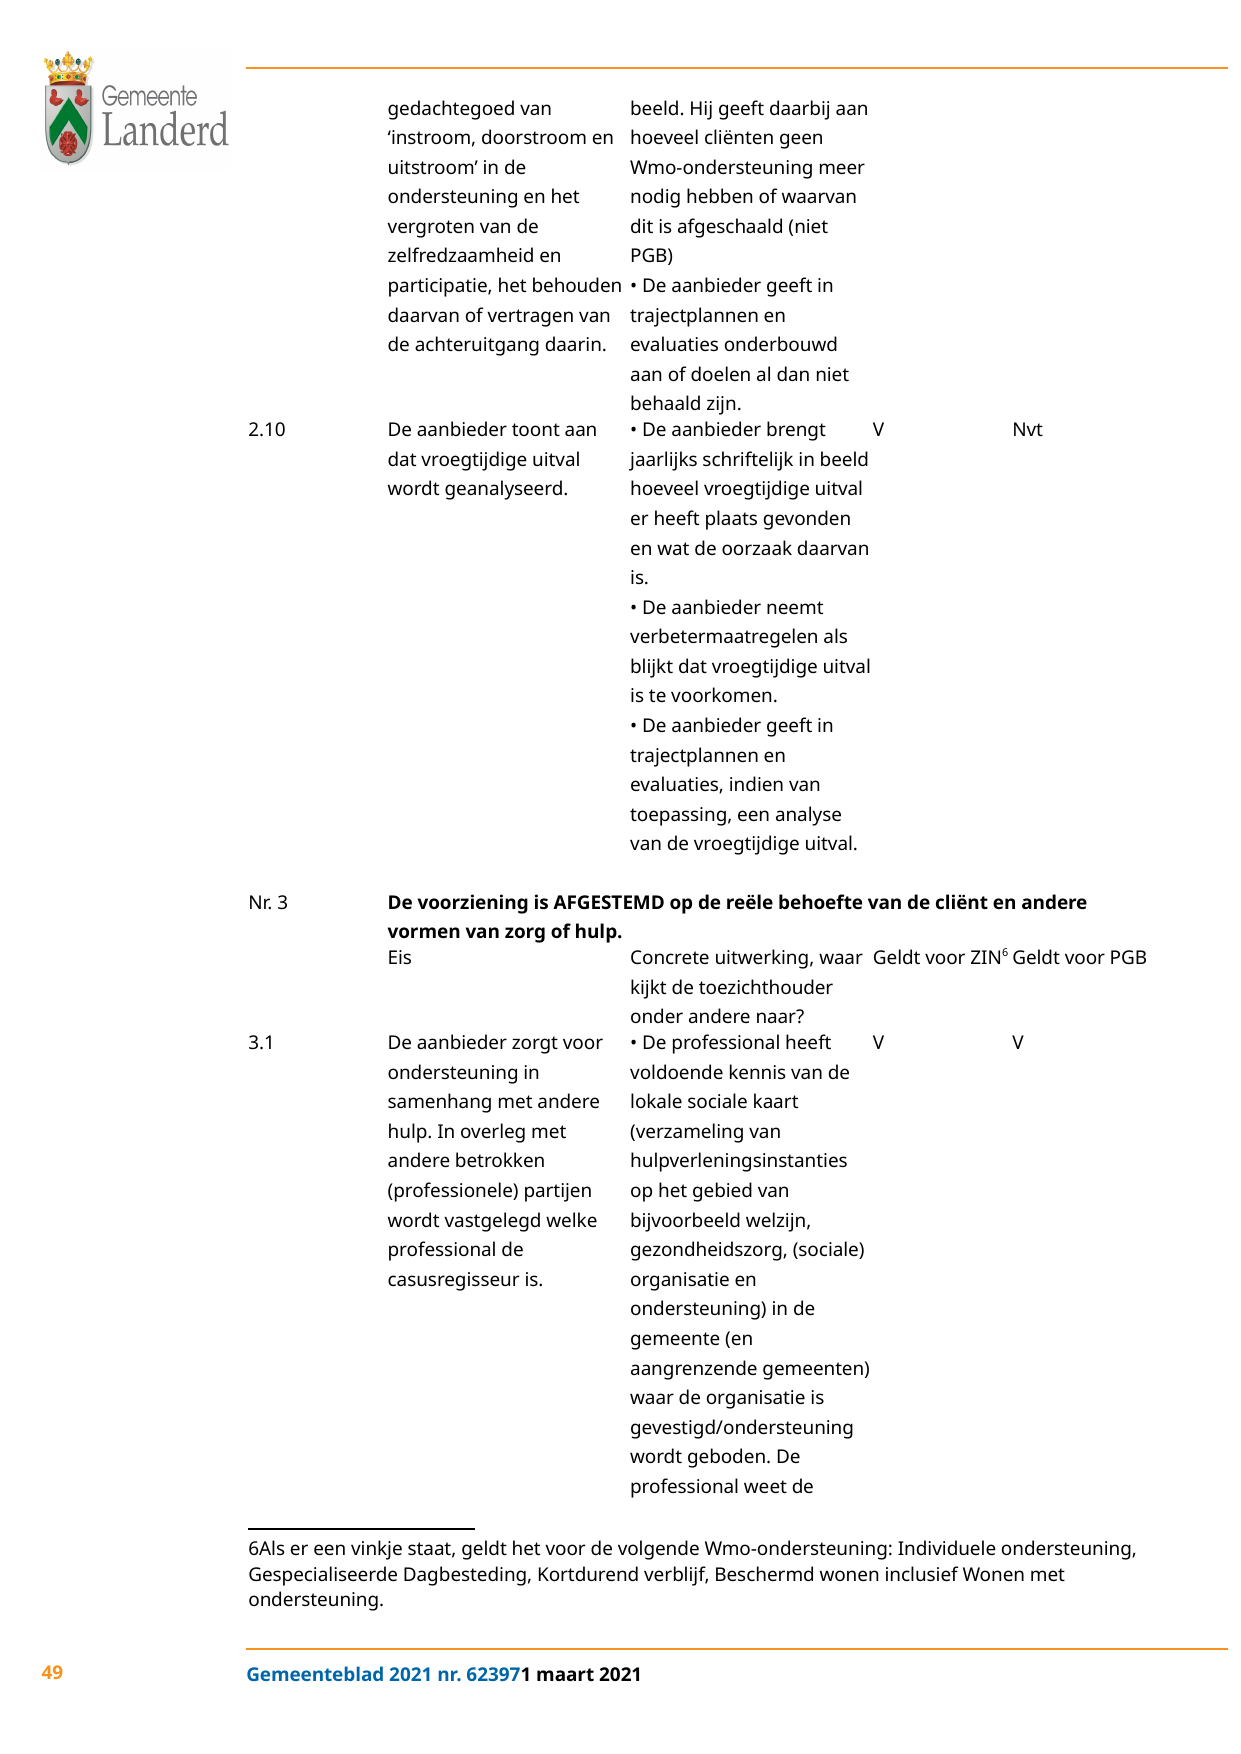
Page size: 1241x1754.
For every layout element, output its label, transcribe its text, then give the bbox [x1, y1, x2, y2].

table_cell V [1012, 1029, 1152, 1499]
table_cell 3.1 [248, 1029, 387, 1499]
table_header Nr. 3 [248, 889, 387, 944]
table_header De voorziening is AFGESTEMD op de reële behoefte van de cliënt en andere vormen van zorg of hulp. [388, 889, 1152, 944]
table_cell [248, 945, 387, 1029]
table_cell • De professional heeft voldoende kennis van de lokale sociale kaart (verzameling van hulpverleningsinstanties op het gebied van bijvoorbeeld welzijn, gezondheidszorg, (sociale) organisatie en ondersteuning) in de gemeente (en aangrenzende gemeenten) waar de organisatie is gevestigd/ondersteuning wordt geboden. De professional weet de [630, 1029, 873, 1499]
picture [41, 47, 231, 172]
table_cell Nvt [1012, 416, 1152, 856]
table_cell [873, 95, 1012, 416]
table_cell gedachtegoed van ‘instroom, doorstroom en uitstroom’ in de ondersteuning en het vergroten van de zelfredzaamheid en participatie, het behouden daarvan of vertragen van de achteruitgang daarin. [388, 95, 630, 416]
table_cell De aanbieder toont aan dat vroegtijdige uitval wordt geanalyseerd. [388, 416, 630, 856]
table_cell Geldt voor PGB [1012, 945, 1152, 1029]
table_cell 2.10 [248, 416, 387, 856]
table_cell beeld. Hij geeft daarbij aan hoeveel cliënten geen Wmo-ondersteuning meer nodig hebben of waarvan dit is afgeschaald (niet PGB) • De aanbieder geeft in trajectplannen en evaluaties onderbouwd aan of doelen al dan niet behaald zijn. [630, 95, 873, 416]
table_cell V [873, 1029, 1012, 1499]
table_cell Eis [388, 945, 630, 1029]
table_cell [1012, 95, 1152, 416]
table_cell Concrete uitwerking, waar kijkt de toezichthouder onder andere naar? [630, 945, 873, 1029]
table_cell [248, 95, 387, 416]
table_cell • De aanbieder brengt jaarlijks schriftelijk in beeld hoeveel vroegtijdige uitval er heeft plaats gevonden en wat de oorzaak daarvan is. • De aanbieder neemt verbetermaatregelen als blijkt dat vroegtijdige uitval is te voorkomen. • De aanbieder geeft in trajectplannen en evaluaties, indien van toepassing, een analyse van de vroegtijdige uitval. [630, 416, 873, 856]
table_cell Geldt voor ZIN [873, 945, 1012, 1029]
table_cell V [873, 416, 1012, 856]
table_cell De aanbieder zorgt voor ondersteuning in samenhang met andere hulp. In overleg met andere betrokken (professionele) partijen wordt vastgelegd welke professional de casusregisseur is. [388, 1029, 630, 1499]
